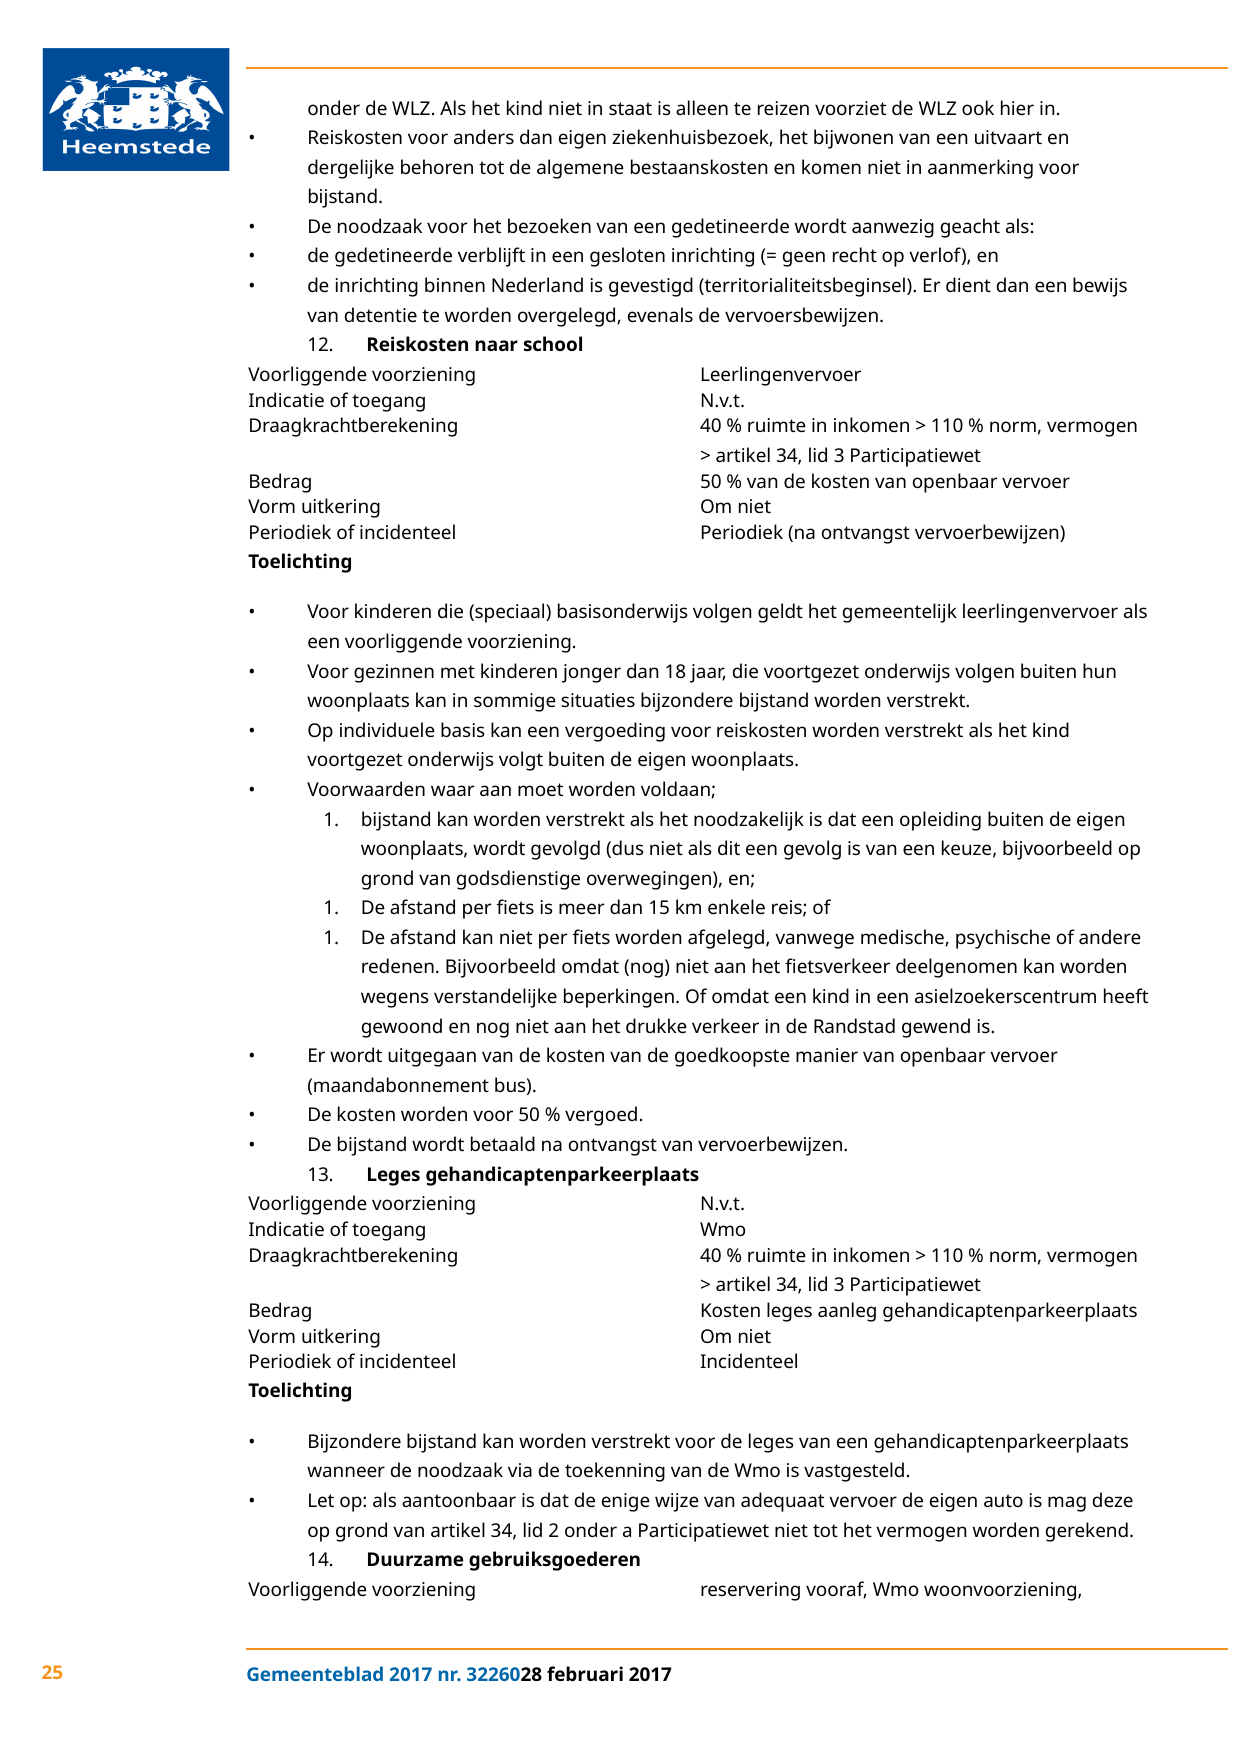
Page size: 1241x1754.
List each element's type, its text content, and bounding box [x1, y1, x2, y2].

table_cell Periodiek (na ontvangst vervoerbewijzen) [700, 519, 1152, 545]
list de inrichting binnen Nederland is gevestigd (territorialiteitsbeginsel). Er dient dan een bewijs van detentie te worden overgelegd, evenals de vervoersbewijzen. [248, 272, 1152, 328]
table_cell 50 % van de kosten van openbaar vervoer [700, 468, 1152, 494]
table_cell Periodiek of incidenteel [248, 519, 700, 545]
list Bijzondere bijstand kan worden verstrekt voor de leges van een gehandicaptenparkeerplaats wanneer de noodzaak via de toekenning van de Wmo is vastgesteld. [248, 1428, 1152, 1483]
table_cell Vorm uitkering [248, 494, 700, 519]
list De afstand kan niet per fiets worden afgelegd, vanwege medische, psychische of andere redenen. Bijvoorbeeld omdat (nog) niet aan het fietsverkeer deelgenomen kan worden wegens verstandelijke beperkingen. Of omdat een kind in een asielzoekerscentrum heeft gewoond en nog niet aan het drukke verkeer in de Randstad gewend is. [323, 924, 1152, 1039]
list Voorwaarden waar aan moet worden voldaan; [248, 776, 1152, 802]
table_cell Kosten leges aanleg gehandicaptenparkeerplaats [700, 1297, 1152, 1323]
table_cell Incidenteel [700, 1349, 1152, 1374]
table_cell Draagkrachtberekening [248, 1242, 700, 1297]
list De afstand per fiets is meer dan 15 km enkele reis; of [323, 894, 1152, 920]
table_cell Indicatie of toegang [248, 1216, 700, 1242]
table_header reservering vooraf, Wmo woonvoorziening, [700, 1576, 1152, 1602]
text Toelichting [248, 1378, 1152, 1403]
table_cell 40 % ruimte in inkomen > 110 % norm, vermogen > artikel 34, lid 3 Participatiewet [700, 1242, 1152, 1297]
picture [41, 47, 231, 172]
table_cell Om niet [700, 494, 1152, 519]
text Toelichting [248, 548, 1152, 574]
table_cell Bedrag [248, 1297, 700, 1323]
table_cell Indicatie of toegang [248, 387, 700, 413]
list Er wordt uitgegaan van de kosten van de goedkoopste manier van openbaar vervoer (maandabonnement bus). [248, 1042, 1152, 1098]
list Voor kinderen die (speciaal) basisonderwijs volgen geldt het gemeentelijk leerlingenvervoer als een voorliggende voorziening. [248, 599, 1152, 654]
list Leges gehandicaptenparkeerplaats [307, 1161, 1152, 1187]
table_cell Draagkrachtberekening [248, 413, 700, 468]
table_cell 40 % ruimte in inkomen > 110 % norm, vermogen > artikel 34, lid 3 Participatiewet [700, 413, 1152, 468]
table_cell Wmo [700, 1216, 1152, 1242]
table_cell Om niet [700, 1323, 1152, 1349]
table_header Voorliggende voorziening [248, 1576, 700, 1602]
list Op individuele basis kan een vergoeding voor reiskosten worden verstrekt als het kind voortgezet onderwijs volgt buiten de eigen woonplaats. [248, 717, 1152, 772]
list De kosten worden voor 50 % vergoed. [248, 1102, 1152, 1127]
table_cell Vorm uitkering [248, 1323, 700, 1349]
table_header Voorliggende voorziening [248, 1191, 700, 1216]
table_header Leerlingenvervoer [700, 361, 1152, 387]
list Let op: als aantoonbaar is dat de enige wijze van adequaat vervoer de eigen auto is mag deze op grond van artikel 34, lid 2 onder a Participatiewet niet tot het vermogen worden gerekend. [248, 1487, 1152, 1543]
list Reiskosten naar school [307, 331, 1152, 357]
list Voor gezinnen met kinderen jonger dan 18 jaar, die voortgezet onderwijs volgen buiten hun woonplaats kan in sommige situaties bijzondere bijstand worden verstrekt. [248, 658, 1152, 713]
list Duurzame gebruiksgoederen [307, 1546, 1152, 1572]
table_cell Periodiek of incidenteel [248, 1349, 700, 1374]
table_header Voorliggende voorziening [248, 361, 700, 387]
list onder de WLZ. Als het kind niet in staat is alleen te reizen voorziet de WLZ ook hier in. [248, 95, 1152, 121]
list De bijstand wordt betaald na ontvangst van vervoerbewijzen. [248, 1131, 1152, 1157]
table_cell Bedrag [248, 468, 700, 494]
list De noodzaak voor het bezoeken van een gedetineerde wordt aanwezig geacht als: [248, 213, 1152, 239]
list bijstand kan worden verstrekt als het noodzakelijk is dat een opleiding buiten de eigen woonplaats, wordt gevolgd (dus niet als dit een gevolg is van een keuze, bijvoorbeeld op grond van godsdienstige overwegingen), en; [323, 806, 1152, 891]
table_cell N.v.t. [700, 387, 1152, 413]
list de gedetineerde verblijft in een gesloten inrichting (= geen recht op verlof), en [248, 243, 1152, 268]
table_header N.v.t. [700, 1191, 1152, 1216]
list Reiskosten voor anders dan eigen ziekenhuisbezoek, het bijwonen van een uitvaart en dergelijke behoren tot de algemene bestaanskosten en komen niet in aanmerking voor bijstand. [248, 124, 1152, 209]
